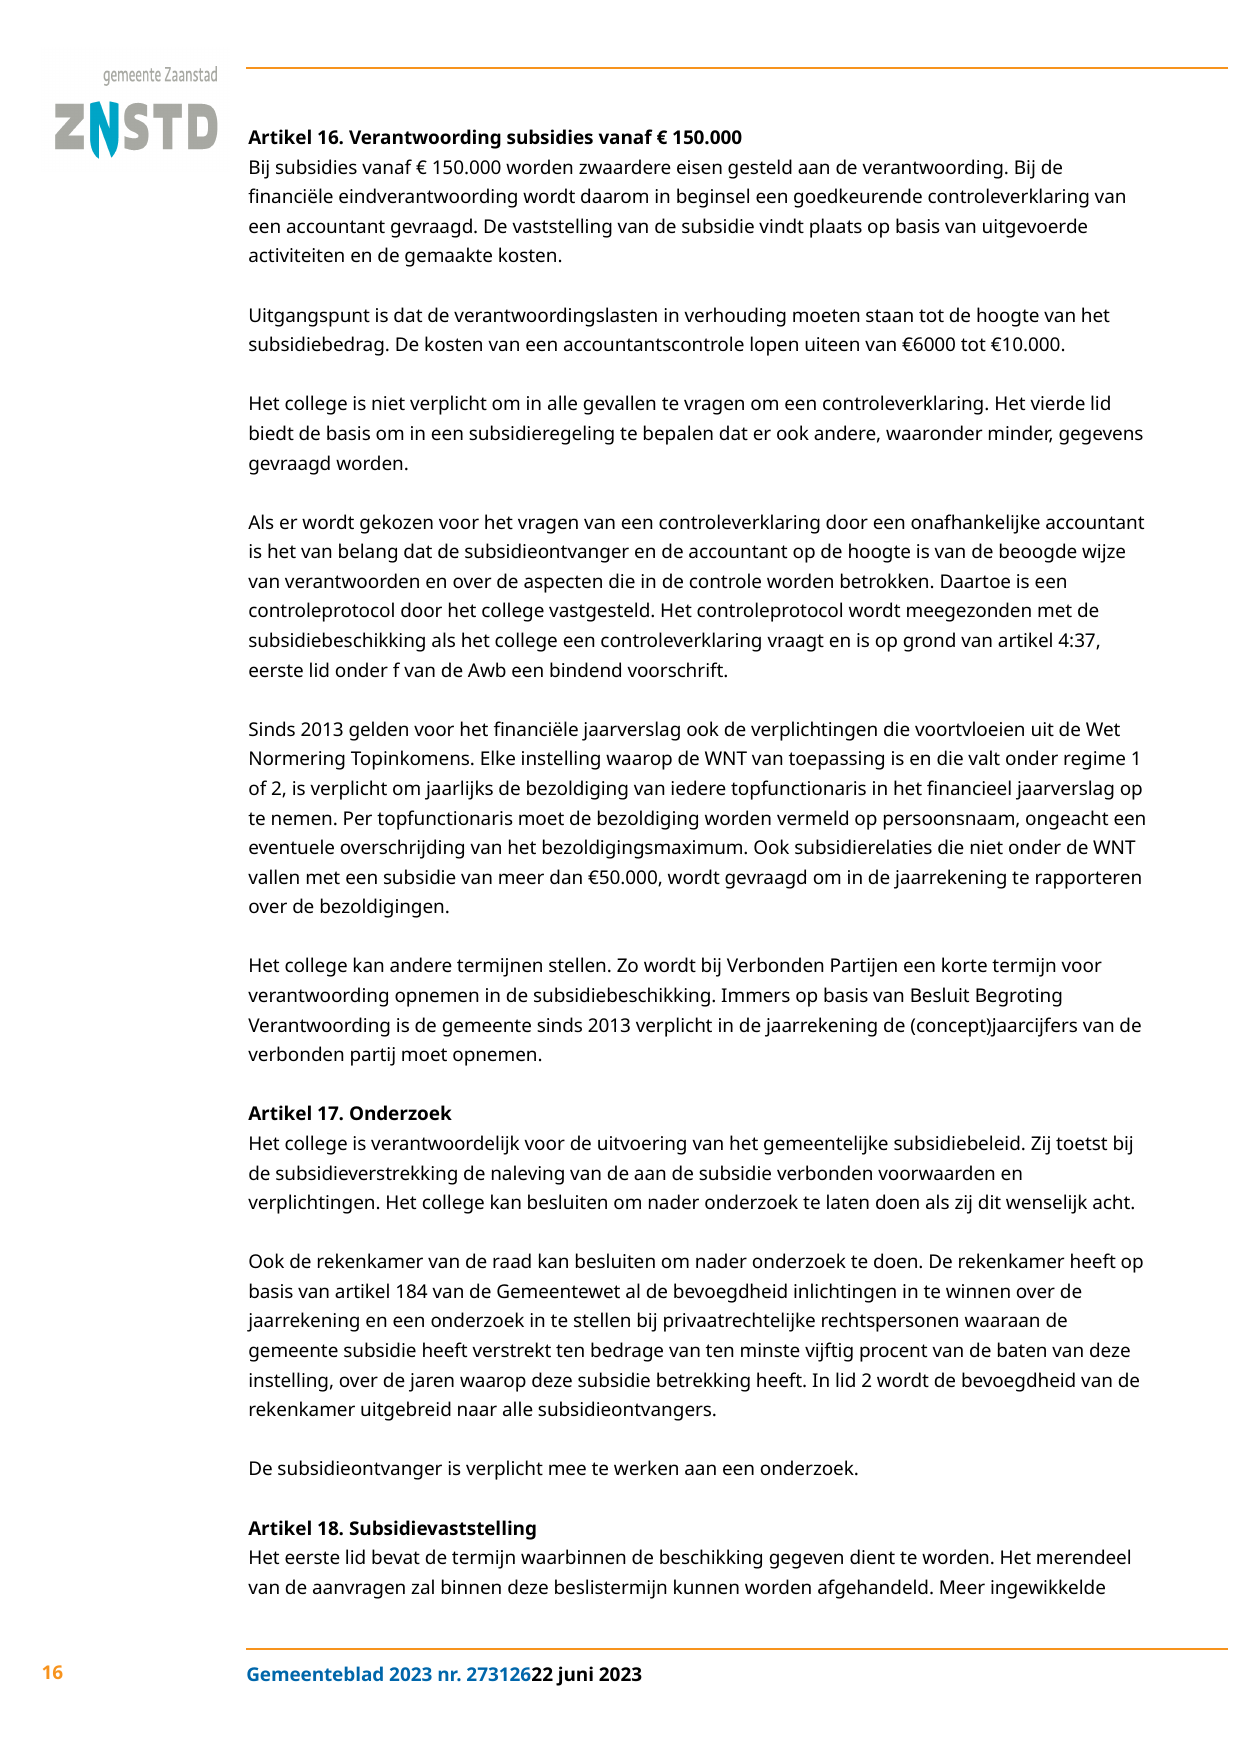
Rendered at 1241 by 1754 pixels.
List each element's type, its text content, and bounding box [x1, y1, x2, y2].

text Ook de rekenkamer van de raad kan besluiten om nader onderzoek te doen. De rekenkamer heeft op basis van artikel 184 van de Gemeentewet al de bevoegdheid inlichtingen in te winnen over de jaarrekening en een onderzoek in te stellen bij privaatrechtelijke rechtspersonen waaraan de gemeente subsidie heeft verstrekt ten bedrage van ten minste vijftig procent van de baten van deze instelling, over de jaren waarop deze subsidie betrekking heeft. In lid 2 wordt de bevoegdheid van de rekenkamer uitgebreid naar alle subsidieontvangers. [248, 1248, 1152, 1422]
text Artikel 17. Onderzoek [248, 1101, 1152, 1126]
text Het college is niet verplicht om in alle gevallen te vragen om een controleverklaring. Het vierde lid biedt de basis om in een subsidieregeling te bepalen dat er ook andere, waaronder minder, gegevens gevraagd worden. [248, 391, 1152, 476]
text Als er wordt gekozen voor het vragen van een controleverklaring door een onafhankelijke accountant is het van belang dat de subsidieontvanger en de accountant op de hoogte is van de beoogde wijze van verantwoorden en over de aspecten die in de controle worden betrokken. Daartoe is een controleprotocol door het college vastgesteld. Het controleprotocol wordt meegezonden met de subsidiebeschikking als het college een controleverklaring vraagt en is op grond van artikel 4:37, eerste lid onder f van de Awb een bindend voorschrift. [248, 509, 1152, 683]
text Sinds 2013 gelden voor het financiële jaarverslag ook de verplichtingen die voortvloeien uit de Wet Normering Topinkomens. Elke instelling waarop de WNT van toepassing is en die valt onder regime 1 of 2, is verplicht om jaarlijks de bezoldiging van iedere topfunctionaris in het financieel jaarverslag op te nemen. Per topfunctionaris moet de bezoldiging worden vermeld op persoonsnaam, ongeacht een eventuele overschrijding van het bezoldigingsmaximum. Ook subsidierelaties die niet onder de WNT vallen met een subsidie van meer dan €50.000, wordt gevraagd om in de jaarrekening te rapporteren over de bezoldigingen. [248, 716, 1152, 919]
text Het eerste lid bevat de termijn waarbinnen de beschikking gegeven dient te worden. Het merendeel van de aanvragen zal binnen deze beslistermijn kunnen worden afgehandeld. Meer ingewikkelde [248, 1544, 1152, 1600]
text Het college kan andere termijnen stellen. Zo wordt bij Verbonden Partijen een korte termijn voor verantwoording opnemen in de subsidiebeschikking. Immers op basis van Besluit Begroting Verantwoording is de gemeente sinds 2013 verplicht in de jaarrekening de (concept)jaarcijfers van de verbonden partij moet opnemen. [248, 953, 1152, 1067]
text De subsidieontvanger is verplicht mee te werken aan een onderzoek. [248, 1456, 1152, 1481]
text Artikel 18. Subsidievaststelling [248, 1515, 1152, 1541]
text Bij subsidies vanaf € 150.000 worden zwaardere eisen gesteld aan de verantwoording. Bij de financiële eindverantwoording wordt daarom in beginsel een goedkeurende controleverklaring van een accountant gevraagd. De vaststelling van de subsidie vindt plaats op basis van uitgevoerde activiteiten en de gemaakte kosten. [248, 154, 1152, 268]
picture [41, 47, 231, 172]
text Uitgangspunt is dat de verantwoordingslasten in verhouding moeten staan tot de hoogte van het subsidiebedrag. De kosten van een accountantscontrole lopen uiteen van €6000 tot €10.000. [248, 302, 1152, 357]
text Het college is verantwoordelijk voor de uitvoering van het gemeentelijke subsidiebeleid. Zij toetst bij de subsidieverstrekking de naleving van de aan de subsidie verbonden voorwaarden en verplichtingen. Het college kan besluiten om nader onderzoek te laten doen als zij dit wenselijk acht. [248, 1130, 1152, 1215]
text Artikel 16. Verantwoording subsidies vanaf € 150.000 [248, 124, 1152, 150]
